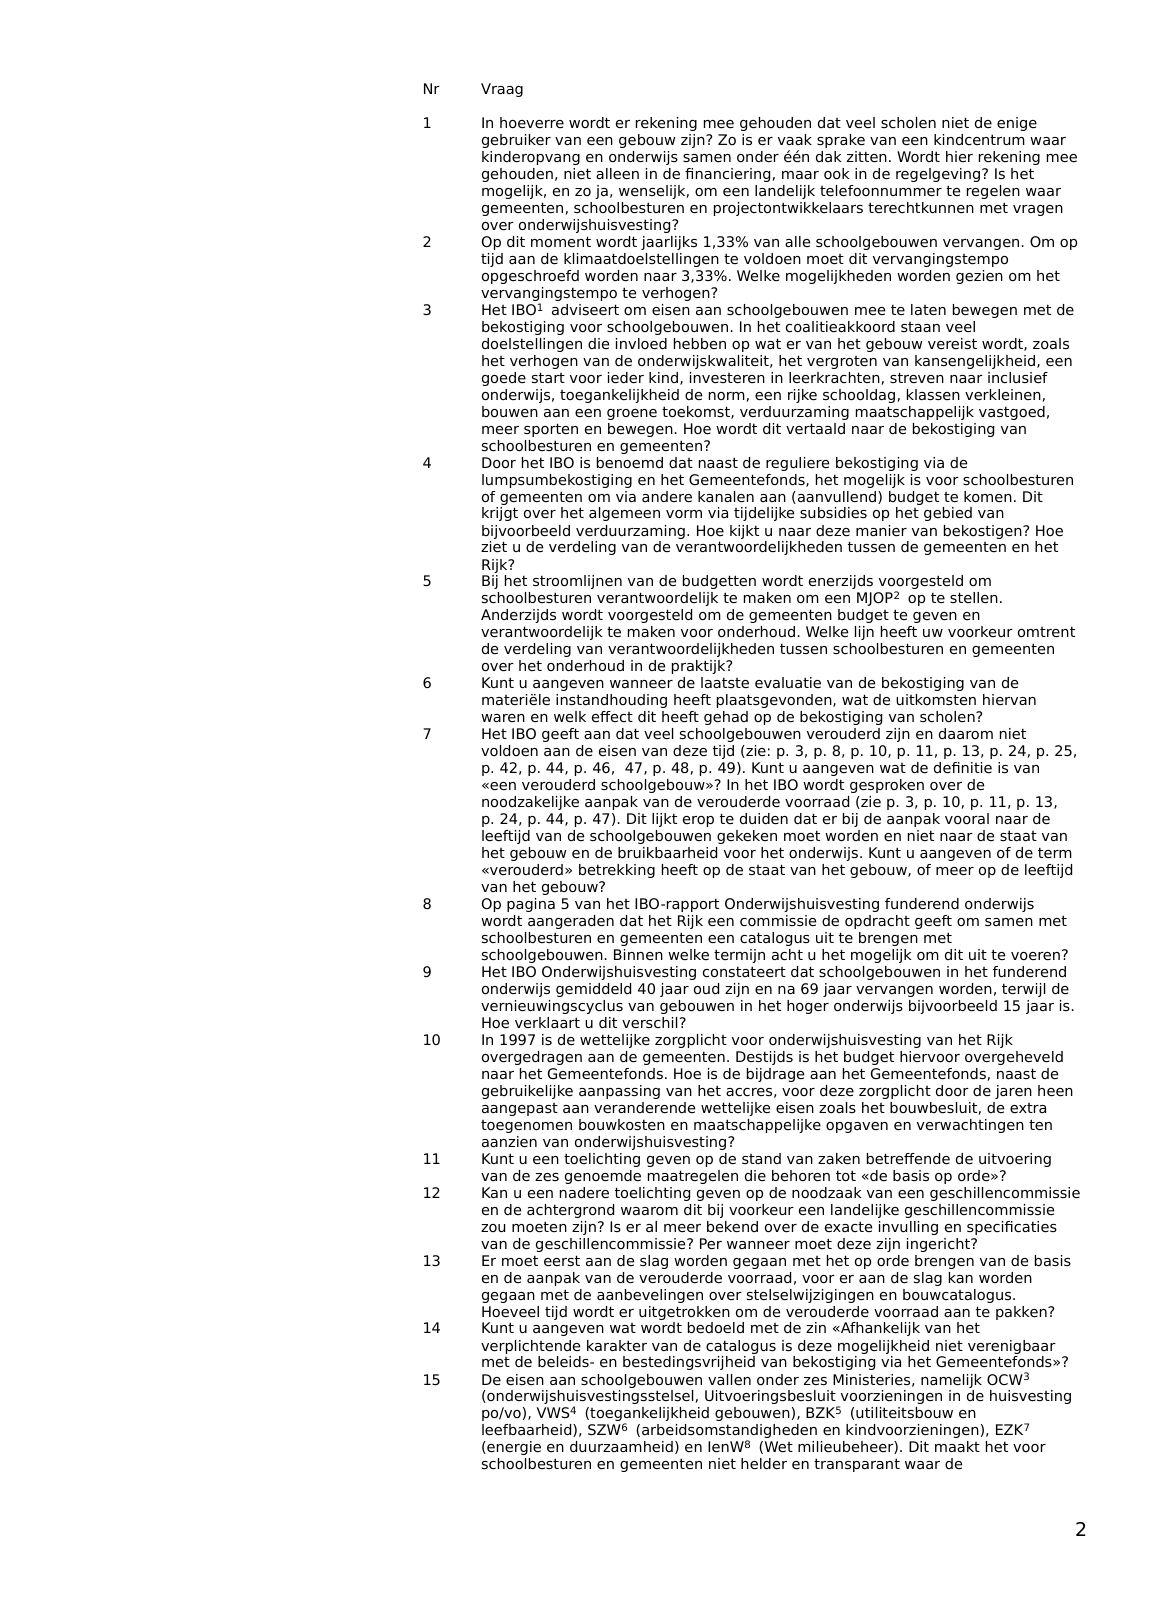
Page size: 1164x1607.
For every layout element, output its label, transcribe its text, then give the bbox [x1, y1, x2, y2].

table_cell 9 [422, 964, 475, 1032]
table_cell Het IBO1 adviseert om eisen aan schoolgebouwen mee te laten bewegen met de bekostiging voor schoolgebouwen. In het coalitieakkoord staan veel doelstellingen die invloed hebben op wat er van het gebouw vereist wordt, zoals het verhogen van de onderwijskwaliteit, het vergroten van kansengelijkheid, een goede start voor ieder kind, investeren in leerkrachten, streven naar inclusief onderwijs, toegankelijkheid de norm, een rijke schooldag, klassen verkleinen, bouwen aan een groene toekomst, verduurzaming maatschappelijk vastgoed, meer sporten en bewegen. Hoe wordt dit vertaald naar de bekostiging van schoolbesturen en gemeenten? [475, 302, 1087, 454]
table_cell 1 [422, 115, 475, 234]
table_cell [475, 98, 1087, 115]
table_cell 15 [422, 1371, 475, 1473]
table_cell In hoeverre wordt er rekening mee gehouden dat veel scholen niet de enige gebruiker van een gebouw zijn? Zo is er vaak sprake van een kindcentrum waar kinderopvang en onderwijs samen onder één dak zitten. Wordt hier rekening mee gehouden, niet alleen in de financiering, maar ook in de regelgeving? Is het mogelijk, en zo ja, wenselijk, om een landelijk telefoonnummer te regelen waar gemeenten, schoolbesturen en projectontwikkelaars terechtkunnen met vragen over onderwijshuisvesting? [475, 115, 1087, 234]
table_cell 2 [422, 234, 475, 302]
table_cell 5 [422, 573, 475, 675]
table_cell 11 [422, 1151, 475, 1184]
table_cell 8 [422, 896, 475, 964]
table_cell Op pagina 5 van het IBO-rapport Onderwijshuisvesting funderend onderwijs wordt aangeraden dat het Rijk een commissie de opdracht geeft om samen met schoolbesturen en gemeenten een catalogus uit te brengen met schoolgebouwen. Binnen welke termijn acht u het mogelijk om dit uit te voeren? [475, 896, 1087, 964]
table_cell Er moet eerst aan de slag worden gegaan met het op orde brengen van de basis en de aanpak van de verouderde voorraad, voor er aan de slag kan worden gegaan met de aanbevelingen over stelselwijzigingen en bouwcatalogus. Hoeveel tijd wordt er uitgetrokken om de verouderde voorraad aan te pakken? [475, 1253, 1087, 1320]
table_cell Kan u een nadere toelichting geven op de noodzaak van een geschillencommissie en de achtergrond waarom dit bij voorkeur een landelijke geschillencommissie zou moeten zijn? Is er al meer bekend over de exacte invulling en specificaties van de geschillencommissie? Per wanneer moet deze zijn ingericht? [475, 1185, 1087, 1252]
table_cell 7 [422, 726, 475, 896]
table_cell Het IBO geeft aan dat veel schoolgebouwen verouderd zijn en daarom niet voldoen aan de eisen van deze tijd (zie: p. 3, p. 8, p. 10, p. 11, p. 13, p. 24, p. 25, p. 42, p. 44, p. 46, 47, p. 48, p. 49). Kunt u aangeven wat de definitie is van «een verouderd schoolgebouw»? In het IBO wordt gesproken over de noodzakelijke aanpak van de verouderde voorraad (zie p. 3, p. 10, p. 11, p. 13, p. 24, p. 44, p. 47). Dit lijkt erop te duiden dat er bij de aanpak vooral naar de leeftijd van de schoolgebouwen gekeken moet worden en niet naar de staat van het gebouw en de bruikbaarheid voor het onderwijs. Kunt u aangeven of de term «verouderd» betrekking heeft op de staat van het gebouw, of meer op de leeftijd van het gebouw? [475, 726, 1087, 896]
table_cell Door het IBO is benoemd dat naast de reguliere bekostiging via de lumpsumbekostiging en het Gemeentefonds, het mogelijk is voor schoolbesturen of gemeenten om via andere kanalen aan (aanvullend) budget te komen. Dit krijgt over het algemeen vorm via tijdelijke subsidies op het gebied van bijvoorbeeld verduurzaming. Hoe kijkt u naar deze manier van bekostigen? Hoe ziet u de verdeling van de verantwoordelijkheden tussen de gemeenten en het Rijk? [475, 455, 1087, 573]
table_cell Kunt u een toelichting geven op de stand van zaken betreffende de uitvoering van de zes genoemde maatregelen die behoren tot «de basis op orde»? [475, 1151, 1087, 1184]
table_cell [422, 98, 475, 115]
table_cell 14 [422, 1320, 475, 1371]
table_cell Op dit moment wordt jaarlijks 1,33% van alle schoolgebouwen vervangen. Om op tijd aan de klimaatdoelstellingen te voldoen moet dit vervangingstempo opgeschroefd worden naar 3,33%. Welke mogelijkheden worden gezien om het vervangingstempo te verhogen? [475, 234, 1087, 302]
table_header Nr [422, 81, 475, 98]
table_cell 13 [422, 1253, 475, 1320]
table_cell 3 [422, 302, 475, 454]
table_cell 10 [422, 1032, 475, 1151]
table_header Vraag [475, 81, 1087, 98]
table_cell De eisen aan schoolgebouwen vallen onder zes Ministeries, namelijk OCW3 (onderwijshuisvestingsstelsel, Uitvoeringsbesluit voorzieningen in de huisvesting po/vo), VWS4 (toegankelijkheid gebouwen), BZK5 (utiliteitsbouw en leefbaarheid), SZW6 (arbeidsomstandigheden en kindvoorzieningen), EZK7 (energie en duurzaamheid) en IenW8 (Wet milieubeheer). Dit maakt het voor schoolbesturen en gemeenten niet helder en transparant waar de [475, 1371, 1087, 1473]
table_cell 4 [422, 455, 475, 573]
table_cell Kunt u aangeven wanneer de laatste evaluatie van de bekostiging van de materiële instandhouding heeft plaatsgevonden, wat de uitkomsten hiervan waren en welk effect dit heeft gehad op de bekostiging van scholen? [475, 675, 1087, 726]
table_cell In 1997 is de wettelijke zorgplicht voor onderwijshuisvesting van het Rijk overgedragen aan de gemeenten. Destijds is het budget hiervoor overgeheveld naar het Gemeentefonds. Hoe is de bijdrage aan het Gemeentefonds, naast de gebruikelijke aanpassing van het accres, voor deze zorgplicht door de jaren heen aangepast aan veranderende wettelijke eisen zoals het bouwbesluit, de extra toegenomen bouwkosten en maatschappelijke opgaven en verwachtingen ten aanzien van onderwijshuisvesting? [475, 1032, 1087, 1151]
table_cell Kunt u aangeven wat wordt bedoeld met de zin «Afhankelijk van het verplichtende karakter van de catalogus is deze mogelijkheid niet verenigbaar met de beleids- en bestedingsvrijheid van bekostiging via het Gemeentefonds»? [475, 1320, 1087, 1371]
table_cell 12 [422, 1185, 475, 1252]
table_cell Het IBO Onderwijshuisvesting constateert dat schoolgebouwen in het funderend onderwijs gemiddeld 40 jaar oud zijn en na 69 jaar vervangen worden, terwijl de vernieuwingscyclus van gebouwen in het hoger onderwijs bijvoorbeeld 15 jaar is. Hoe verklaart u dit verschil? [475, 964, 1087, 1032]
table_cell Bij het stroomlijnen van de budgetten wordt enerzijds voorgesteld om schoolbesturen verantwoordelijk te maken om een MJOP2 op te stellen. Anderzijds wordt voorgesteld om de gemeenten budget te geven en verantwoordelijk te maken voor onderhoud. Welke lijn heeft uw voorkeur omtrent de verdeling van verantwoordelijkheden tussen schoolbesturen en gemeenten over het onderhoud in de praktijk? [475, 573, 1087, 675]
table_cell 6 [422, 675, 475, 726]
